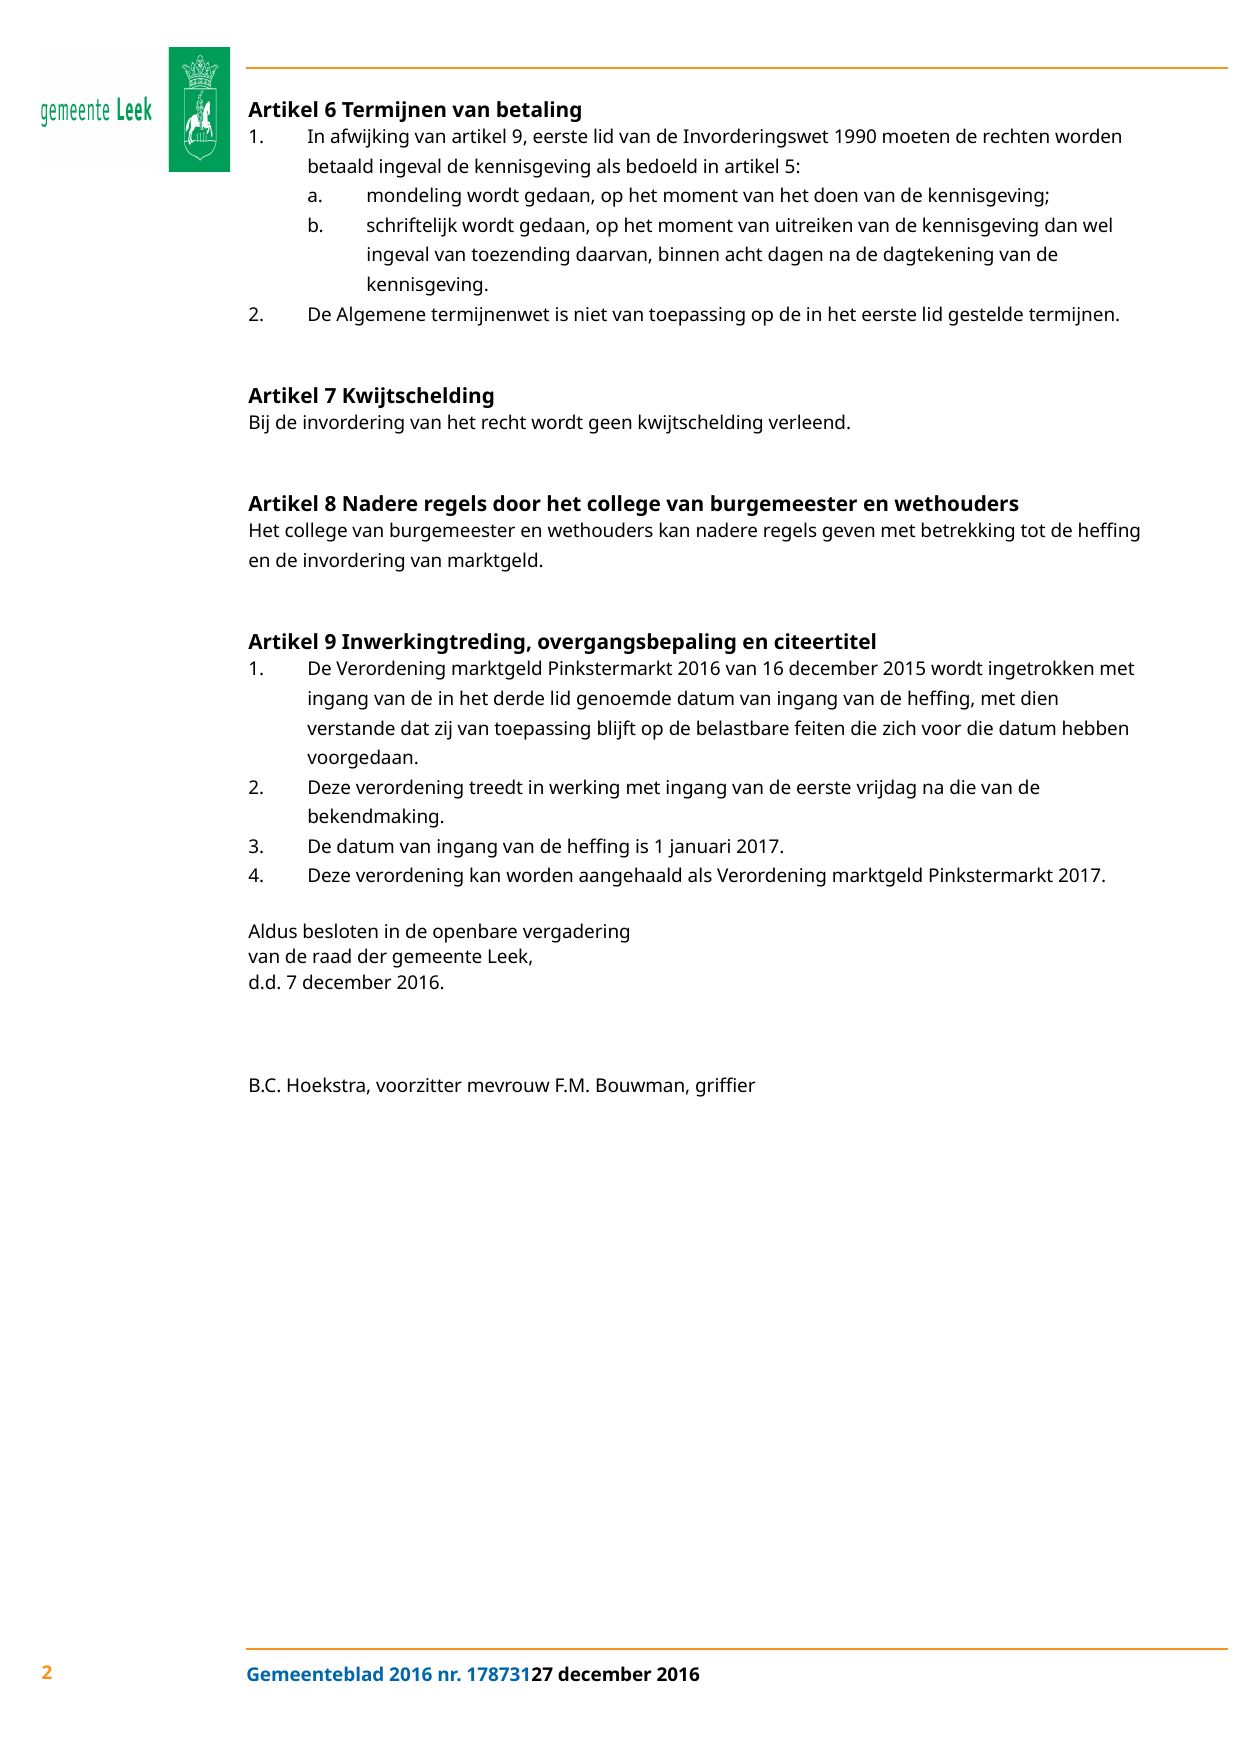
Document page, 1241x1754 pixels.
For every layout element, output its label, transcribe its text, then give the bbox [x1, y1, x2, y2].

text Artikel 8 Nadere regels door het college van burgemeester en wethouders [248, 489, 1152, 518]
text Artikel 9 Inwerkingtreding, overgangsbepaling en citeertitel [248, 627, 1152, 656]
list De Algemene termijnenwet is niet van toepassing op de in het eerste lid gestelde termijnen. [248, 301, 1152, 326]
list mondeling wordt gedaan, op het moment van het doen van de kennisgeving; [307, 182, 1152, 208]
list Deze verordening treedt in werking met ingang van de eerste vrijdag na die van de bekendmaking. [248, 774, 1152, 829]
text Artikel 6 Termijnen van betaling [248, 95, 1152, 123]
picture [41, 47, 231, 172]
text d.d. 7 december 2016. [248, 969, 1152, 995]
list De datum van ingang van de heffing is 1 januari 2017. [248, 833, 1152, 859]
list De Verordening marktgeld Pinkstermarkt 2016 van 16 december 2015 wordt ingetrokken met ingang van de in het derde lid genoemde datum van ingang van de heffing, met dien verstande dat zij van toepassing blijft op de belastbare feiten die zich voor die datum hebben voorgedaan. [248, 656, 1152, 770]
text B.C. Hoekstra, voorzitter mevrouw F.M. Bouwman, griffier [248, 1072, 1152, 1098]
text van de raad der gemeente Leek, [248, 944, 1152, 969]
list In afwijking van artikel 9, eerste lid van de Invorderingswet 1990 moeten de rechten worden betaald ingeval de kennisgeving als bedoeld in artikel 5: [248, 123, 1152, 178]
list Deze verordening kan worden aangehaald als Verordening marktgeld Pinkstermarkt 2017. [248, 863, 1152, 888]
list schriftelijk wordt gedaan, op het moment van uitreiken van de kennisgeving dan wel ingeval van toezending daarvan, binnen acht dagen na de dagtekening van de kennisgeving. [307, 212, 1152, 297]
text Aldus besloten in de openbare vergadering [248, 918, 1152, 944]
text Het college van burgemeester en wethouders kan nadere regels geven met betrekking tot de heffing en de invordering van marktgeld. [248, 518, 1152, 573]
text Bij de invordering van het recht wordt geen kwijtschelding verleend. [248, 409, 1152, 435]
text Artikel 7 Kwijtschelding [248, 381, 1152, 409]
